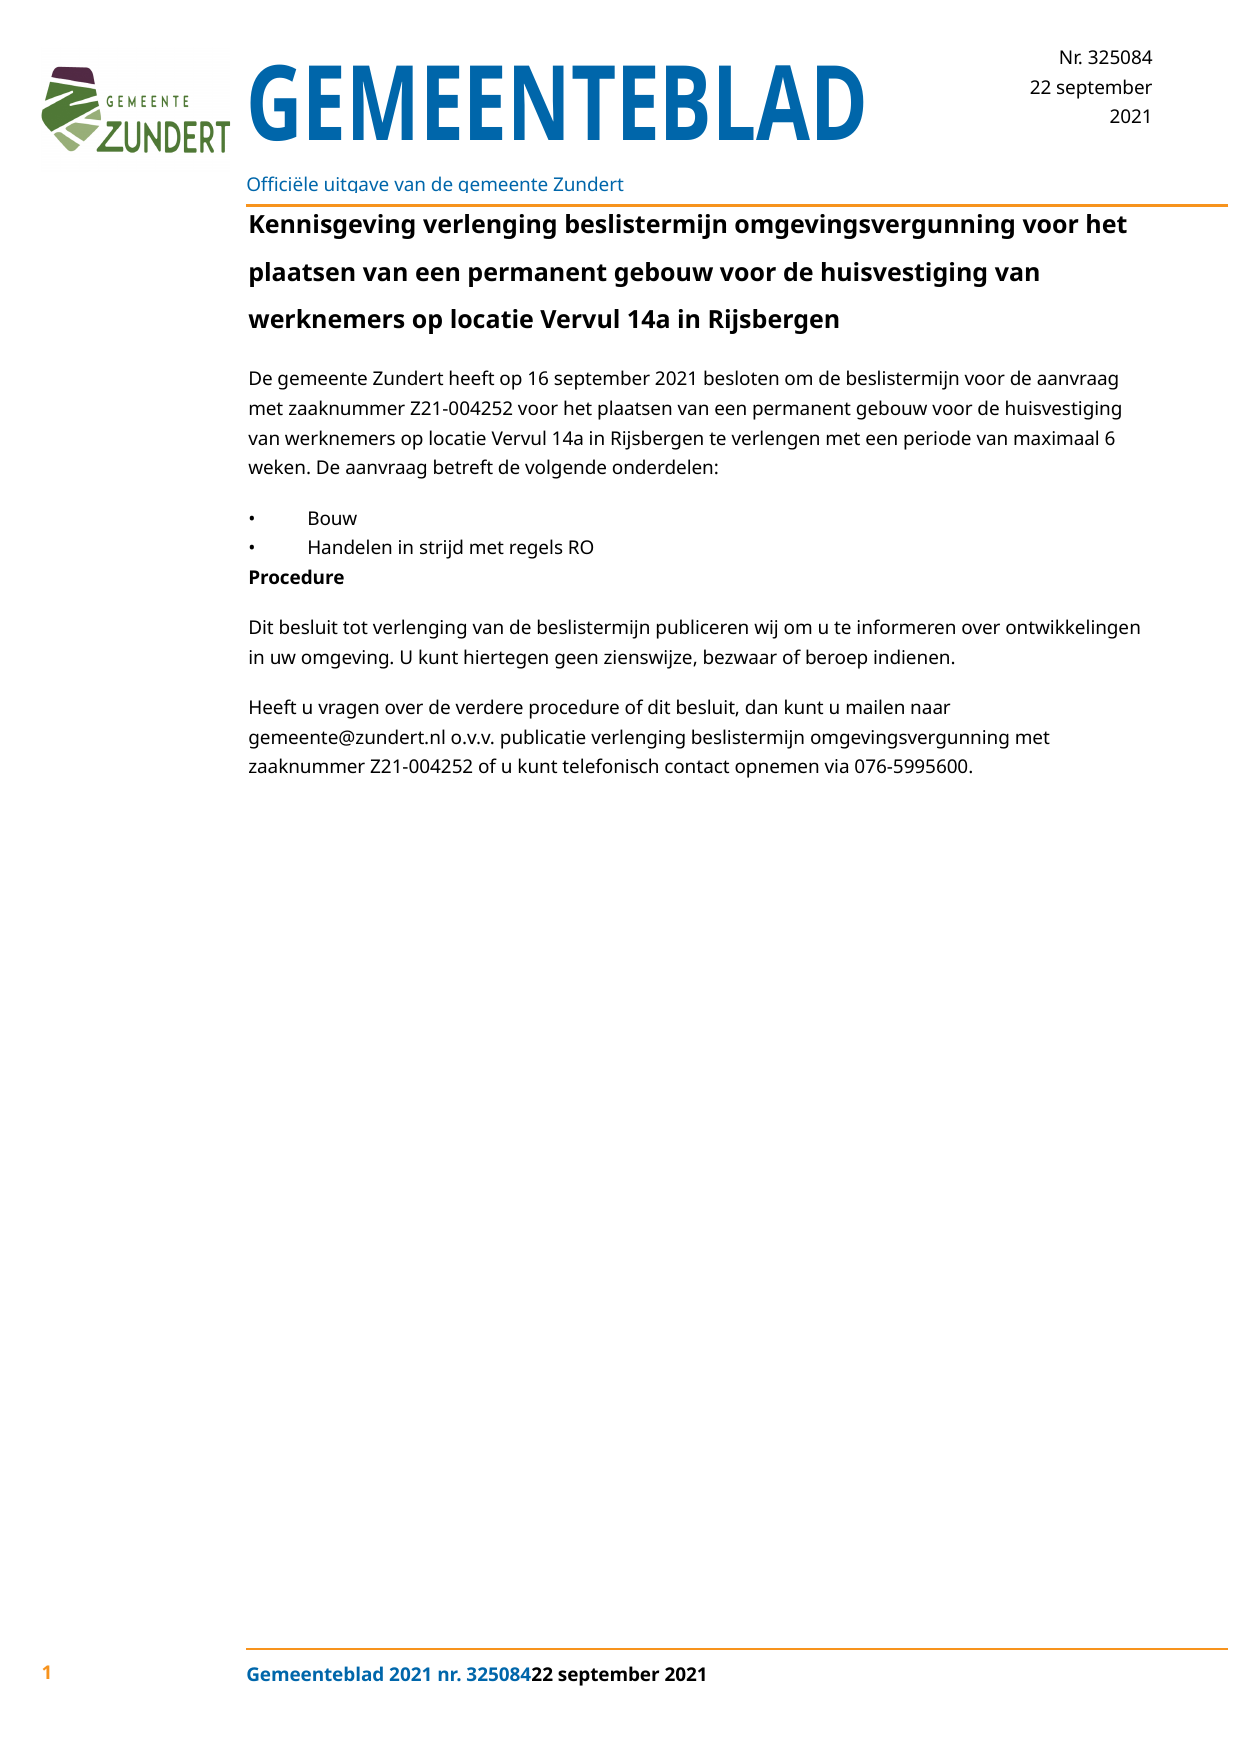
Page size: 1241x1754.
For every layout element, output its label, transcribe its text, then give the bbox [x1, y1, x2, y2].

text Heeft u vragen over de verdere procedure of dit besluit, dan kunt u mailen naar gemeente@zundert.nl o.v.v. publicatie verlenging beslistermijn omgevingsvergunning met zaaknummer Z21-004252 of u kunt telefonisch contact opnemen via 076-5995600. [248, 694, 1152, 779]
list Bouw [248, 505, 1152, 530]
text De gemeente Zundert heeft op 16 september 2021 besloten om de beslistermijn voor de aanvraag met zaaknummer Z21-004252 voor het plaatsen van een permanent gebouw voor de huisvestiging van werknemers op locatie Vervul 14a in Rijsbergen te verlengen met een periode van maximaal 6 weken. De aanvraag betreft de volgende onderdelen: [248, 366, 1152, 480]
text Procedure [248, 564, 1152, 589]
text Kennisgeving verlenging beslistermijn omgevingsvergunning voor het plaatsen van een permanent gebouw voor de huisvestiging van werknemers op locatie Vervul 14a in Rijsbergen [248, 207, 1152, 336]
picture [41, 47, 231, 172]
list Handelen in strijd met regels RO [248, 534, 1152, 560]
text Dit besluit tot verlenging van de beslistermijn publiceren wij om u te informeren over ontwikkelingen in uw omgeving. U kunt hiertegen geen zienswijze, bezwaar of beroep indienen. [248, 614, 1152, 669]
